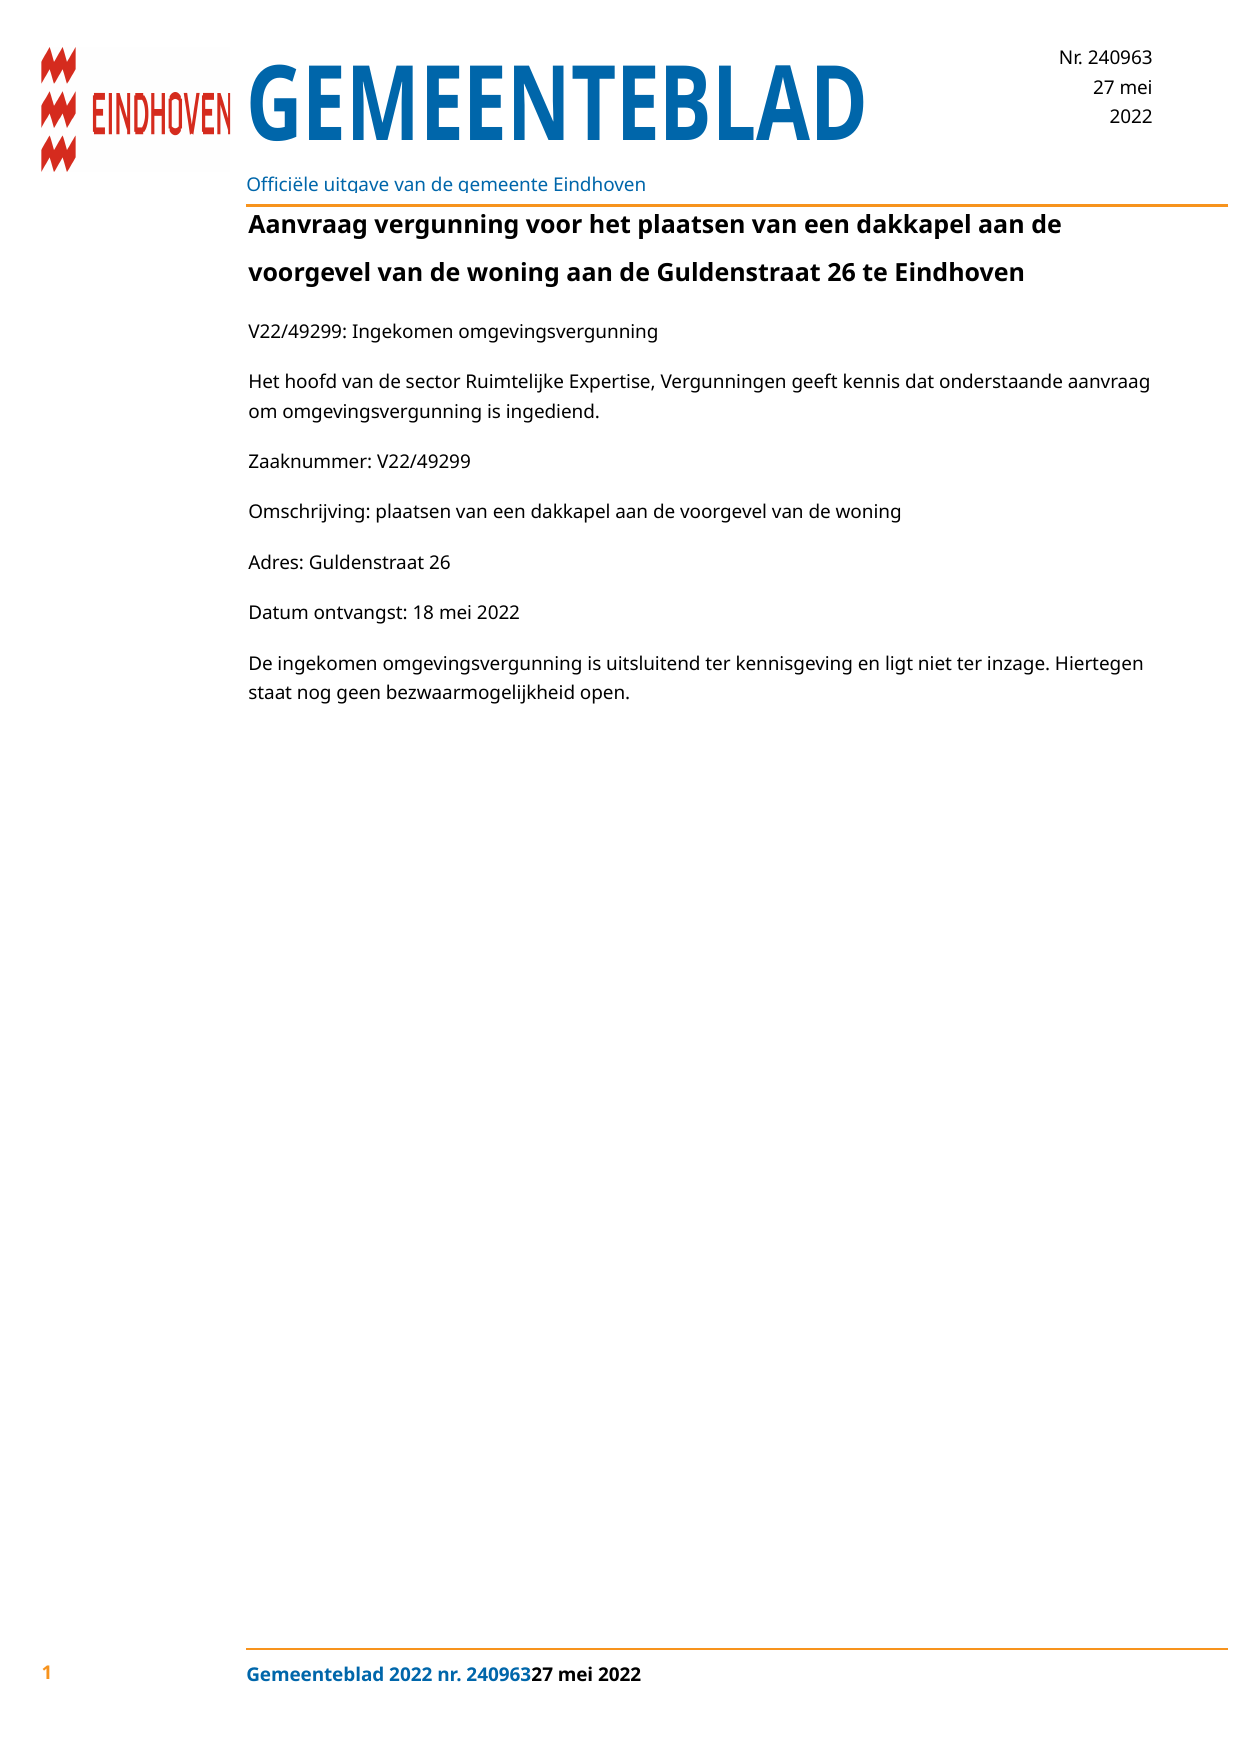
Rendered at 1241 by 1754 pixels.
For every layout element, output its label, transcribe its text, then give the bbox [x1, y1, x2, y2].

text Aanvraag vergunning voor het plaatsen van een dakkapel aan de voorgevel van de woning aan de Guldenstraat 26 te Eindhoven [248, 207, 1152, 288]
text V22/49299: Ingekomen omgevingsvergunning [248, 318, 1152, 344]
text Het hoofd van de sector Ruimtelijke Expertise, Vergunningen geeft kennis dat onderstaande aanvraag om omgevingsvergunning is ingediend. [248, 368, 1152, 424]
text Zaaknummer: V22/49299 [248, 448, 1152, 474]
text Datum ontvangst: 18 mei 2022 [248, 599, 1152, 625]
text Omschrijving: plaatsen van een dakkapel aan de voorgevel van de woning [248, 499, 1152, 524]
text Adres: Guldenstraat 26 [248, 549, 1152, 575]
picture [41, 47, 231, 172]
text De ingekomen omgevingsvergunning is uitsluitend ter kennisgeving en ligt niet ter inzage. Hiertegen staat nog geen bezwaarmogelijkheid open. [248, 650, 1152, 705]
